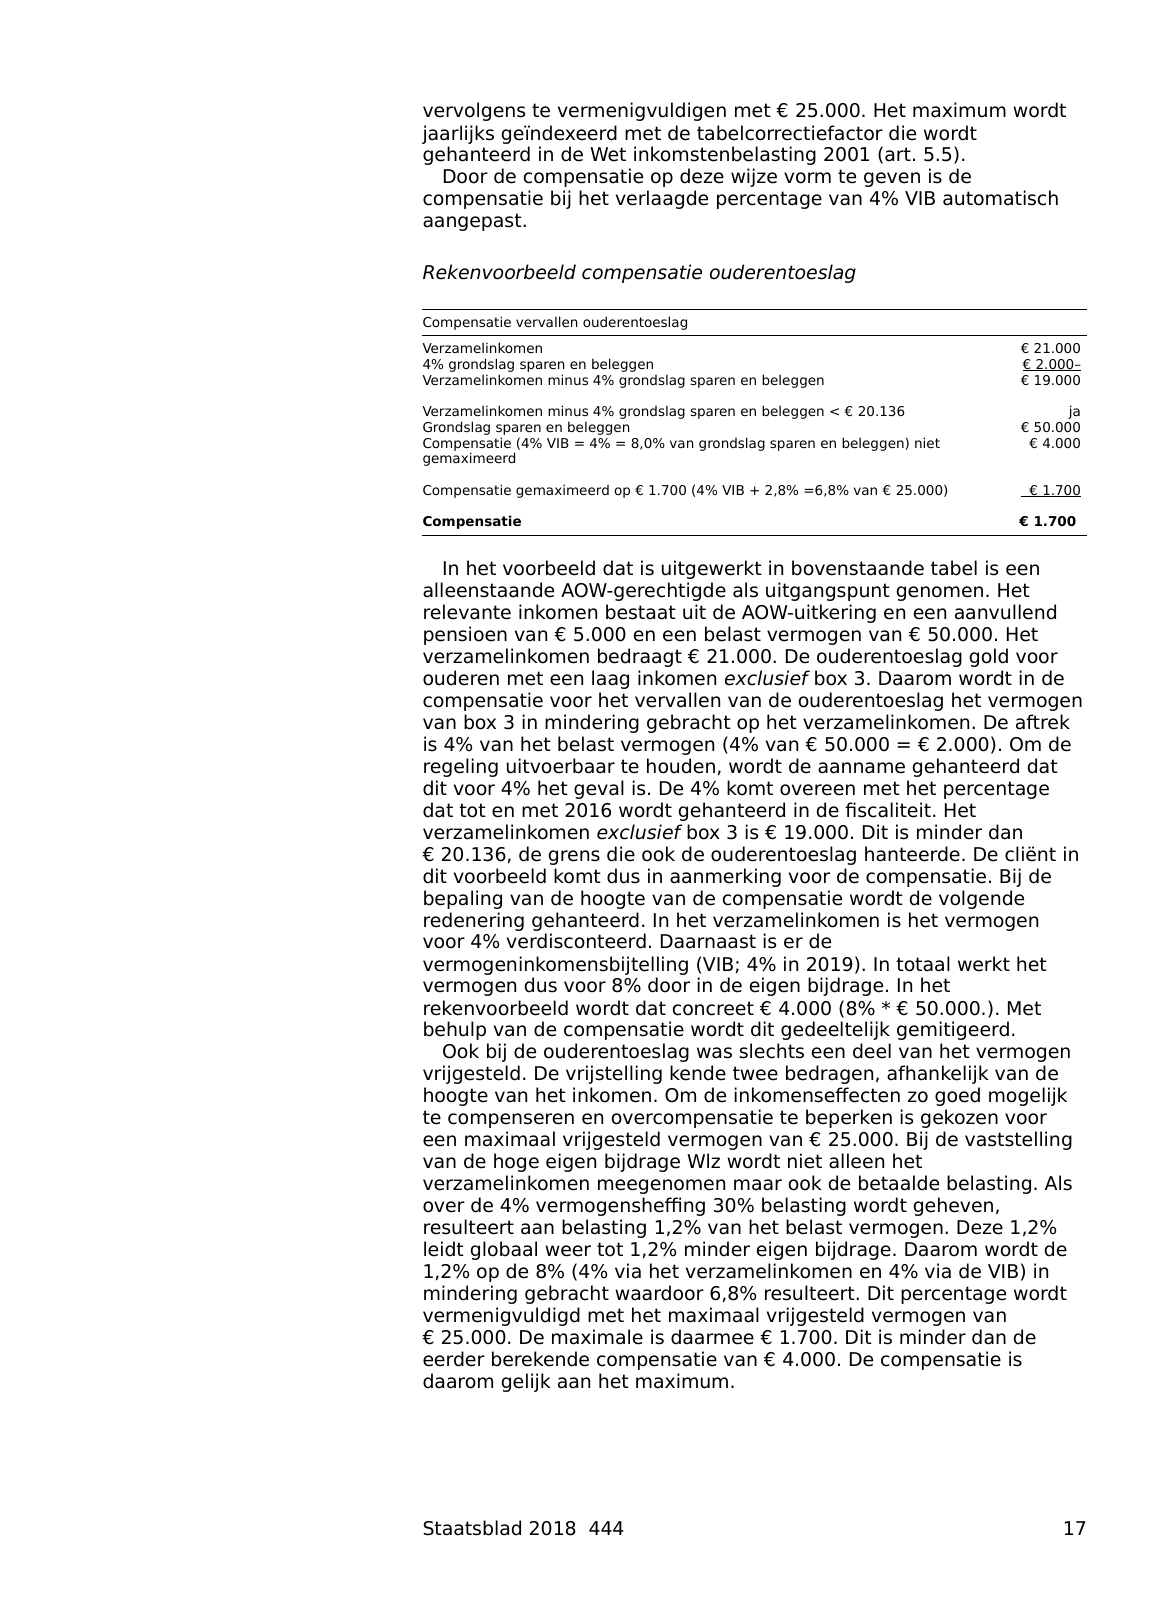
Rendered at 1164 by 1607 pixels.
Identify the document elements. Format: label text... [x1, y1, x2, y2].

table_cell Compensatie [422, 514, 978, 534]
text In het voorbeeld dat is uitgewerkt in bovenstaande tabel is een alleenstaande AOW-gerechtigde als uitgangspunt genomen. Het relevante inkomen bestaat uit de AOW-uitkering en een aanvullend pensioen van € 5.000 en een belast vermogen van € 50.000. Het verzamelinkomen bedraagt € 21.000. De ouderentoeslag gold voor ouderen met een laag inkomen exclusief box 3. Daarom wordt in de compensatie voor het vervallen van de ouderentoeslag het vermogen van box 3 in mindering gebracht op het verzamelinkomen. De aftrek is 4% van het belast vermogen (4% van € 50.000 = € 2.000). Om de regeling uitvoerbaar te houden, wordt de aanname gehanteerd dat dit voor 4% het geval is. De 4% komt overeen met het percentage dat tot en met 2016 wordt gehanteerd in de fiscaliteit. Het verzamelinkomen exclusief box 3 is € 19.000. Dit is minder dan € 20.136, de grens die ook de ouderentoeslag hanteerde. De cliënt in dit voorbeeld komt dus in aanmerking voor de compensatie. Bij de bepaling van de hoogte van de compensatie wordt de volgende redenering gehanteerd. In het verzamelinkomen is het vermogen voor 4% verdisconteerd. Daarnaast is er de vermogeninkomensbijtelling (VIB; 4% in 2019). In totaal werkt het vermogen dus voor 8% door in de eigen bijdrage. In het rekenvoorbeeld wordt dat concreet € 4.000 (8% * € 50.000.). Met behulp van de compensatie wordt dit gedeeltelijk gemitigeerd. [422, 558, 1087, 1041]
table_cell [422, 499, 978, 514]
table_cell € 2.000– [978, 357, 1087, 373]
table_cell Verzamelinkomen [422, 336, 978, 357]
table_cell 4% grondslag sparen en beleggen [422, 357, 978, 373]
table_cell € 50.000 [978, 420, 1087, 436]
table_cell Compensatie (4% VIB = 4% = 8,0% van grondslag sparen en beleggen) niet gemaximeerd [422, 436, 978, 467]
table_cell € 21.000 [978, 336, 1087, 357]
table_cell € 1.700 [978, 483, 1087, 498]
table_header [978, 310, 1087, 335]
table_cell Verzamelinkomen minus 4% grondslag sparen en beleggen < € 20.136 [422, 404, 978, 420]
table_cell Compensatie gemaximeerd op € 1.700 (4% VIB + 2,8% =6,8% van € 25.000) [422, 483, 978, 498]
table_cell [422, 388, 978, 404]
text Door de compensatie op deze wijze vorm te geven is de compensatie bij het verlaagde percentage van 4% VIB automatisch aangepast. [422, 166, 1087, 232]
table_header Compensatie vervallen ouderentoeslag [422, 310, 978, 335]
table_cell [978, 388, 1087, 404]
table_cell [422, 467, 978, 483]
text vervolgens te vermenigvuldigen met € 25.000. Het maximum wordt jaarlijks geïndexeerd met de tabelcorrectiefactor die wordt gehanteerd in de Wet inkomstenbelasting 2001 (art. 5.5). [422, 100, 1087, 166]
table_cell ja [978, 404, 1087, 420]
table_cell Verzamelinkomen minus 4% grondslag sparen en beleggen [422, 373, 978, 388]
text Ook bij de ouderentoeslag was slechts een deel van het vermogen vrijgesteld. De vrijstelling kende twee bedragen, afhankelijk van de hoogte van het inkomen. Om de inkomenseffecten zo goed mogelijk te compenseren en overcompensatie te beperken is gekozen voor een maximaal vrijgesteld vermogen van € 25.000. Bij de vaststelling van de hoge eigen bijdrage Wlz wordt niet alleen het verzamelinkomen meegenomen maar ook de betaalde belasting. Als over de 4% vermogensheffing 30% belasting wordt geheven, resulteert aan belasting 1,2% van het belast vermogen. Deze 1,2% leidt globaal weer tot 1,2% minder eigen bijdrage. Daarom wordt de 1,2% op de 8% (4% via het verzamelinkomen en 4% via de VIB) in mindering gebracht waardoor 6,8% resulteert. Dit percentage wordt vermenigvuldigd met het maximaal vrijgesteld vermogen van € 25.000. De maximale is daarmee € 1.700. Dit is minder dan de eerder berekende compensatie van € 4.000. De compensatie is daarom gelijk aan het maximum. [422, 1041, 1087, 1393]
table_cell [978, 499, 1087, 514]
table_cell [978, 467, 1087, 483]
table_cell € 4.000 [978, 436, 1087, 467]
table_cell € 19.000 [978, 373, 1087, 388]
subtitle Rekenvoorbeeld compensatie ouderentoeslag [422, 262, 1087, 284]
table_cell € 1.700 [978, 514, 1087, 534]
table_cell Grondslag sparen en beleggen [422, 420, 978, 436]
